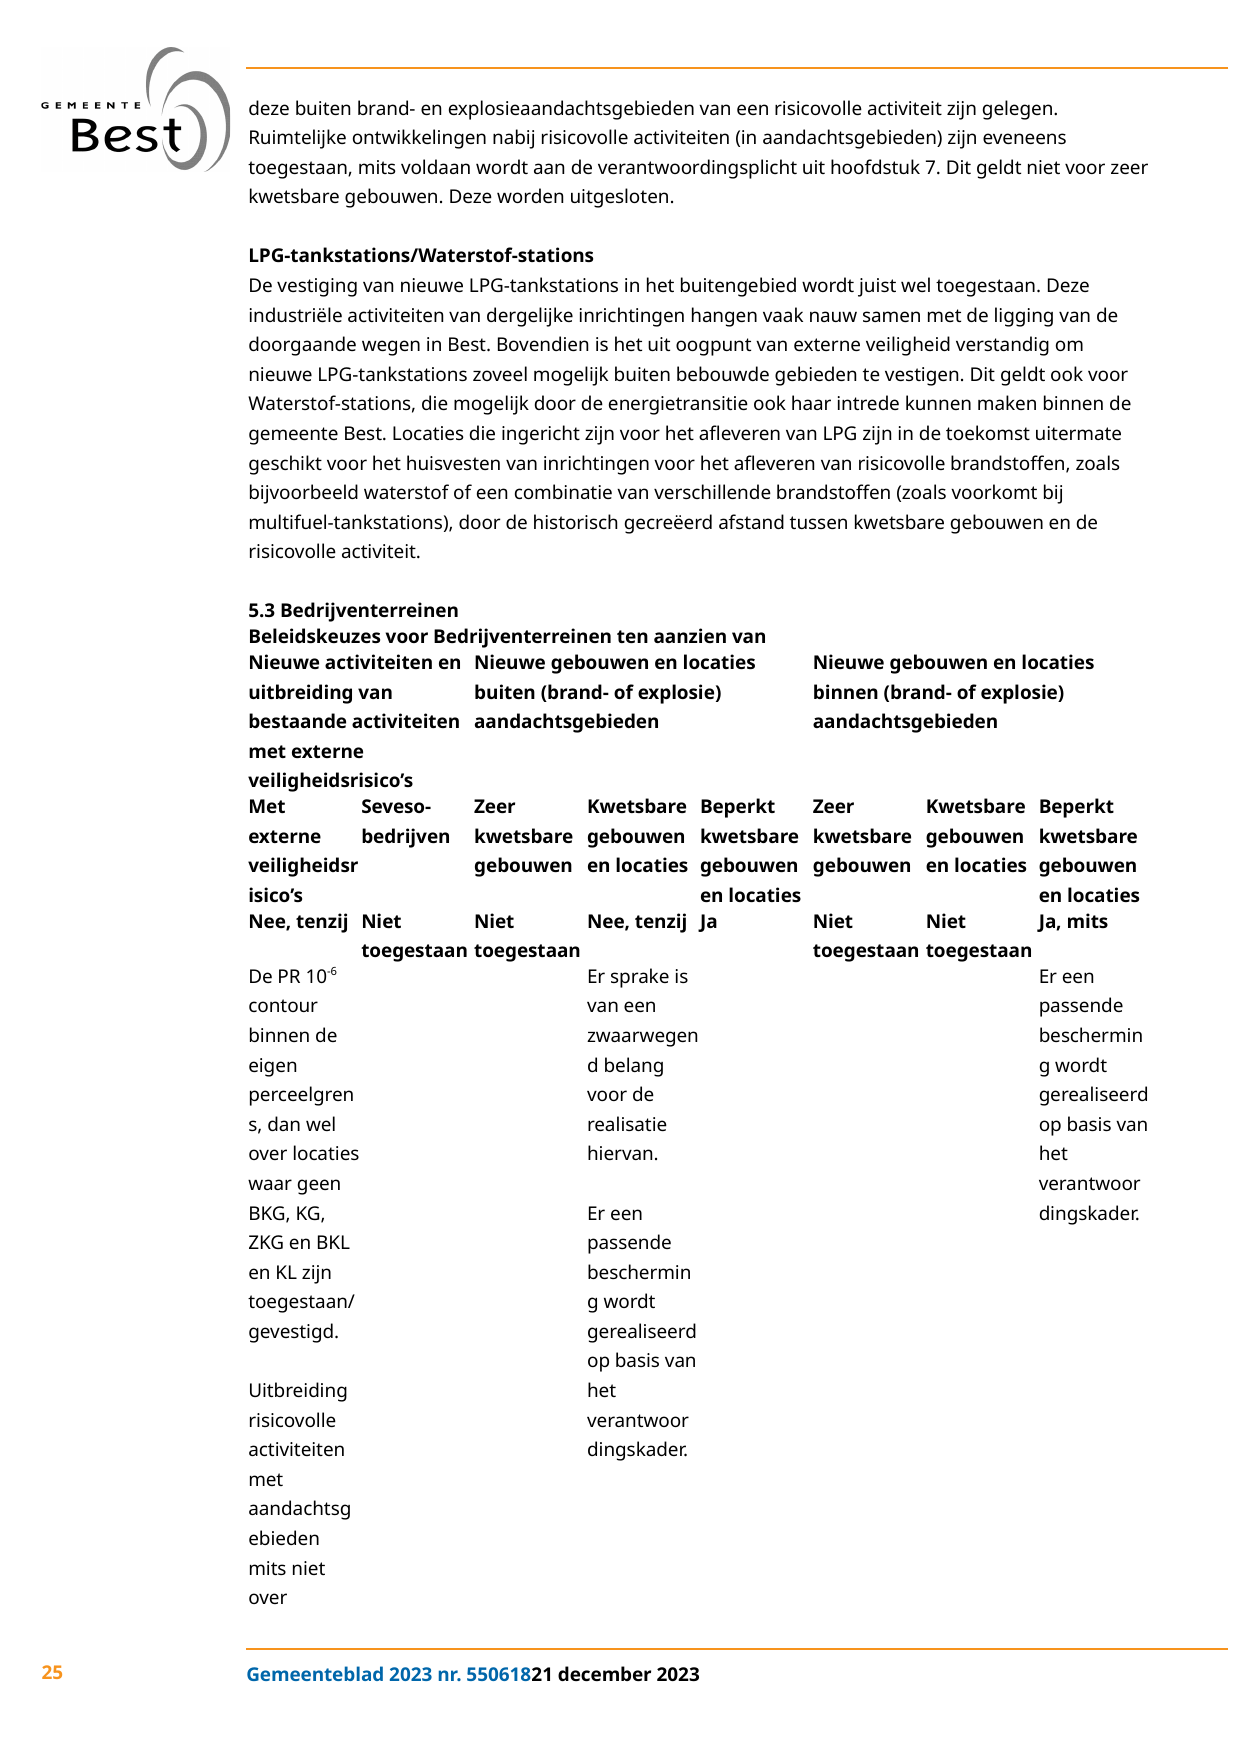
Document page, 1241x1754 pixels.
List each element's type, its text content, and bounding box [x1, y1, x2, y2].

table_cell Met externe veiligheidsrisico’s [248, 793, 361, 908]
table_cell De PR 10-6 contour binnen de eigen perceelgrens, dan wel over locaties waar geen BKG, KG, ZKG en BKL en KL zijn toegestaan/gevestigd. Uitbreiding risicovolle activiteiten met aandachtsgebieden mits niet over [248, 963, 361, 1610]
table_cell Kwetsbare gebouwen en locaties [587, 793, 700, 908]
text deze buiten brand- en explosieaandachtsgebieden van een risicovolle activiteit zijn gelegen. Ruimtelijke ontwikkelingen nabij risicovolle activiteiten (in aandachtsgebieden) zijn eveneens toegestaan, mits voldaan wordt aan de verantwoordingsplicht uit hoofdstuk 7. Dit geldt niet voor zeer kwetsbare gebouwen. Deze worden uitgesloten. [248, 95, 1152, 209]
table_cell Nee, tenzij [587, 908, 700, 963]
table_cell Er sprake is van een zwaarwegend belang voor de realisatie hiervan. Er een passende bescherming wordt gerealiseerd op basis van het verantwoordingskader. [587, 963, 700, 1610]
table_cell [926, 963, 1038, 1610]
table_cell Er een passende bescherming wordt gerealiseerd op basis van het verantwoordingskader. [1039, 963, 1152, 1610]
table_cell Nieuwe gebouwen en locaties buiten (brand- of explosie) aandachtsgebieden [474, 649, 813, 793]
table_cell Kwetsbare gebouwen en locaties [926, 793, 1038, 908]
picture [41, 47, 231, 172]
table_cell Niet toegestaan [813, 908, 926, 963]
table_cell Nieuwe gebouwen en locaties binnen (brand- of explosie) aandachtsgebieden [813, 649, 1152, 793]
table_cell [700, 963, 813, 1610]
table_cell Nieuwe activiteiten en uitbreiding van bestaande activiteiten met externe veiligheidsrisico’s [248, 649, 474, 793]
table_cell Niet toegestaan [474, 908, 587, 963]
table_cell Ja, mits [1039, 908, 1152, 963]
text LPG-tankstations/Waterstof-stations [248, 243, 1152, 268]
table_cell [813, 963, 926, 1610]
table_cell Niet toegestaan [926, 908, 1038, 963]
table_header Beleidskeuzes voor Bedrijventerreinen ten aanzien van [248, 624, 1152, 649]
table_cell [361, 963, 474, 1610]
text De vestiging van nieuwe LPG-tankstations in het buitengebied wordt juist wel toegestaan. Deze industriële activiteiten van dergelijke inrichtingen hangen vaak nauw samen met de ligging van de doorgaande wegen in Best. Bovendien is het uit oogpunt van externe veiligheid verstandig om nieuwe LPG-tankstations zoveel mogelijk buiten bebouwde gebieden te vestigen. Dit geldt ook voor Waterstof-stations, die mogelijk door de energietransitie ook haar intrede kunnen maken binnen de gemeente Best. Locaties die ingericht zijn voor het afleveren van LPG zijn in de toekomst uitermate geschikt voor het huisvesten van inrichtingen voor het afleveren van risicovolle brandstoffen, zoals bijvoorbeeld waterstof of een combinatie van verschillende brandstoffen (zoals voorkomt bij multifuel-tankstations), door de historisch gecreëerd afstand tussen kwetsbare gebouwen en de risicovolle activiteit. [248, 272, 1152, 564]
table_cell Seveso-bedrijven [361, 793, 474, 908]
table_cell Ja [700, 908, 813, 963]
table_cell Zeer kwetsbare gebouwen [474, 793, 587, 908]
text 5.3 Bedrijventerreinen [248, 598, 1152, 623]
table_cell Zeer kwetsbare gebouwen [813, 793, 926, 908]
table_cell Niet toegestaan [361, 908, 474, 963]
table_cell Nee, tenzij [248, 908, 361, 963]
table_cell Beperkt kwetsbare gebouwen en locaties [1039, 793, 1152, 908]
table_cell Beperkt kwetsbare gebouwen en locaties [700, 793, 813, 908]
table_cell [474, 963, 587, 1610]
